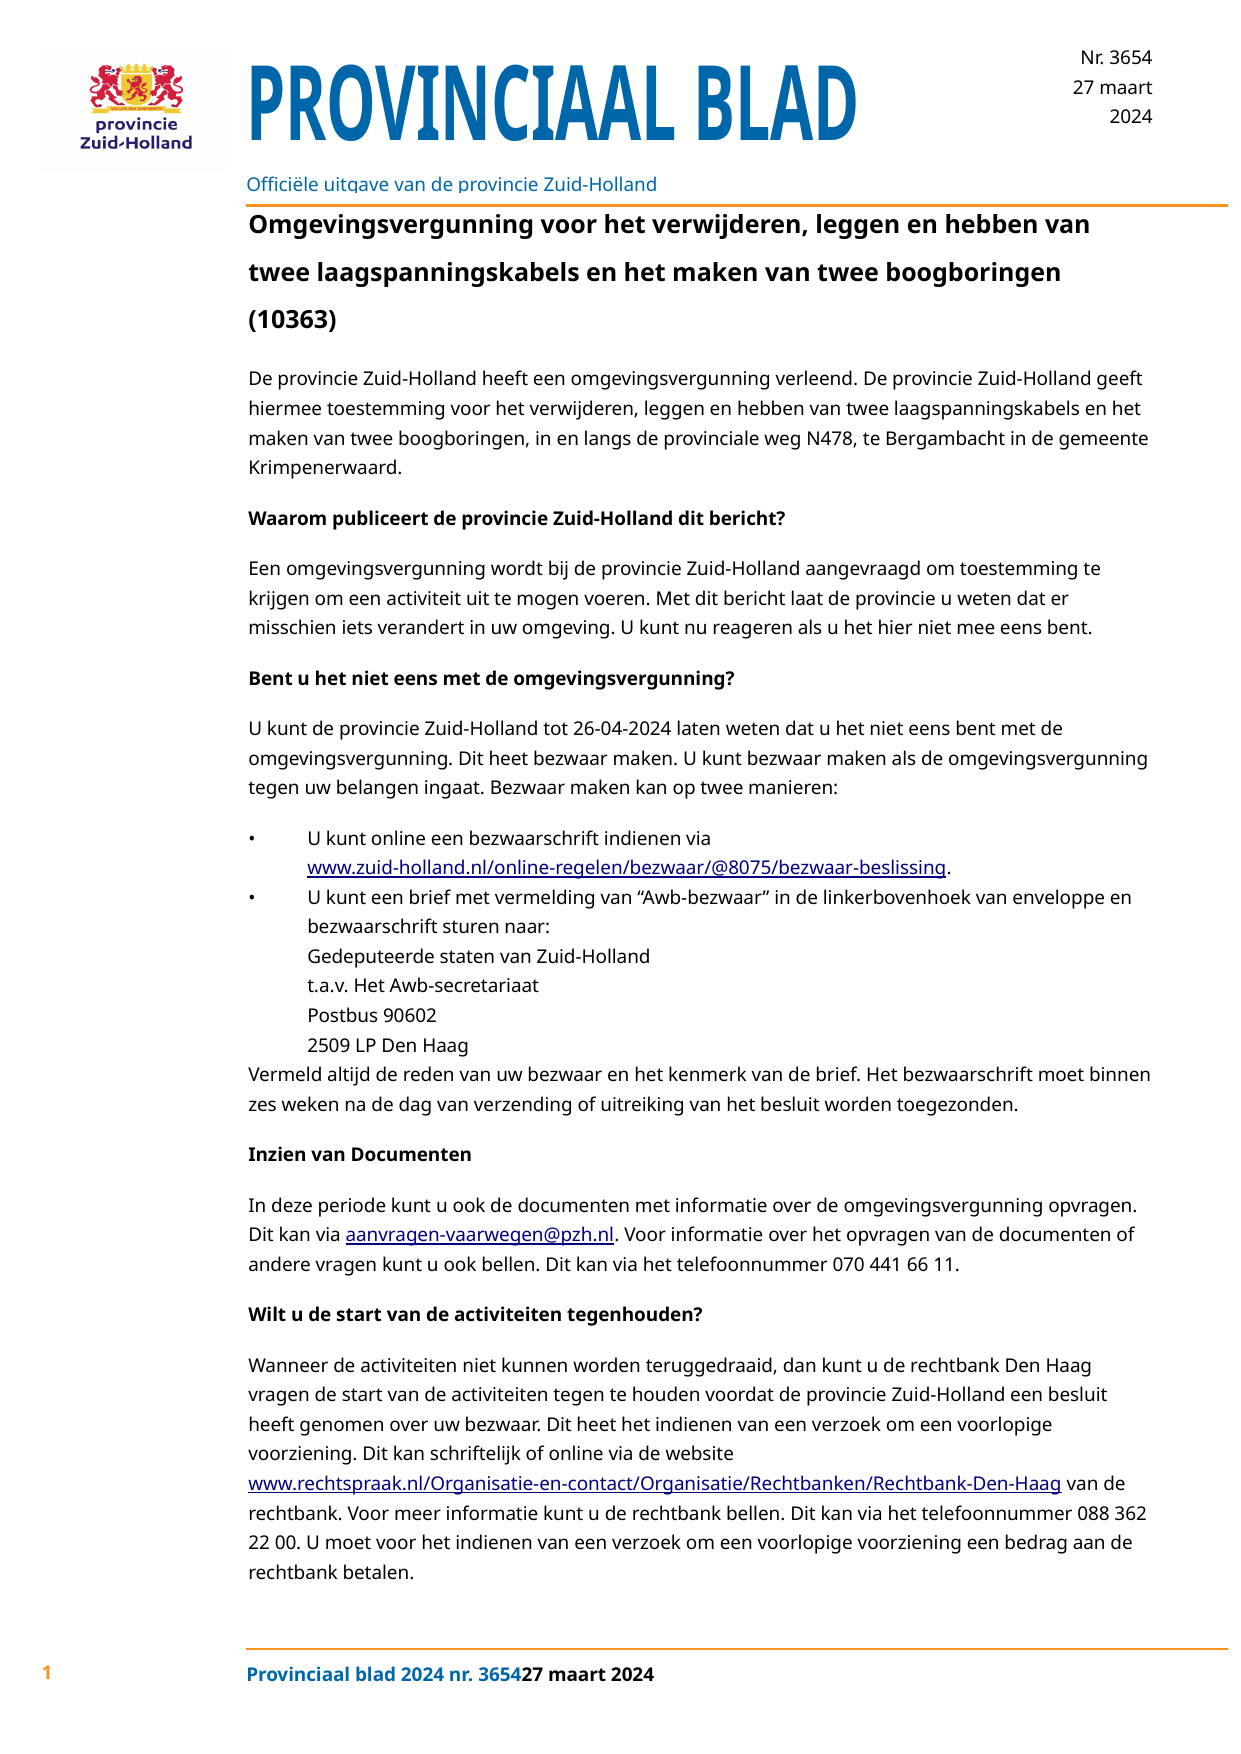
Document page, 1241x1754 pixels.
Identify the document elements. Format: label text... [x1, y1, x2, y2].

list 2509 LP Den Haag [248, 1032, 1152, 1057]
text Bent u het niet eens met de omgevingsvergunning? [248, 665, 1152, 690]
list Postbus 90602 [248, 1002, 1152, 1028]
list U kunt een brief met vermelding van “Awb-bezwaar” in de linkerbovenhoek van enveloppe en bezwaarschrift sturen naar: [248, 884, 1152, 939]
text Een omgevingsvergunning wordt bij de provincie Zuid-Holland aangevraagd om toestemming te krijgen om een activiteit uit te mogen voeren. Met dit bericht laat de provincie u weten dat er misschien iets verandert in uw omgeving. U kunt nu reageren als u het hier niet mee eens bent. [248, 555, 1152, 640]
text De provincie Zuid-Holland heeft een omgevingsvergunning verleend. De provincie Zuid-Holland geeft hiermee toestemming voor het verwijderen, leggen en hebben van twee laagspanningskabels en het maken van twee boogboringen, in en langs de provinciale weg N478, te Bergambacht in de gemeente Krimpenerwaard. [248, 366, 1152, 480]
list t.a.v. Het Awb-secretariaat [248, 973, 1152, 998]
text Wilt u de start van de activiteiten tegenhouden? [248, 1301, 1152, 1327]
text Vermeld altijd de reden van uw bezwaar en het kenmerk van de brief. Het bezwaarschrift moet binnen zes weken na de dag van verzending of uitreiking van het besluit worden toegezonden. [248, 1061, 1152, 1117]
text Wanneer de activiteiten niet kunnen worden teruggedraaid, dan kunt u de rechtbank Den Haag vragen de start van de activiteiten tegen te houden voordat de provincie Zuid-Holland een besluit heeft genomen over uw bezwaar. Dit heet het indienen van een verzoek om een voorlopige voorziening. Dit kan schriftelijk of online via de website www.rechtspraak.nl/Organisatie-en-contact/Organisatie/Rechtbanken/Rechtbank-Den-Haag van de rechtbank. Voor meer informatie kunt u de rechtbank bellen. Dit kan via het telefoonnummer 088 362 22 00. U moet voor het indienen van een verzoek om een voorlopige voorziening een bedrag aan de rechtbank betalen. [248, 1352, 1152, 1584]
list Gedeputeerde staten van Zuid-Holland [248, 943, 1152, 969]
text Inzien van Documenten [248, 1141, 1152, 1167]
text In deze periode kunt u ook de documenten met informatie over de omgevingsvergunning opvragen. Dit kan via aanvragen-vaarwegen@pzh.nl. Voor informatie over het opvragen van de documenten of andere vragen kunt u ook bellen. Dit kan via het telefoonnummer 070 441 66 11. [248, 1192, 1152, 1277]
text Waarom publiceert de provincie Zuid-Holland dit bericht? [248, 505, 1152, 530]
text U kunt de provincie Zuid-Holland tot 26-04-2024 laten weten dat u het niet eens bent met de omgevingsvergunning. Dit heet bezwaar maken. U kunt bezwaar maken als de omgevingsvergunning tegen uw belangen ingaat. Bezwaar maken kan op twee manieren: [248, 715, 1152, 800]
list U kunt online een bezwaarschrift indienen via www.zuid-holland.nl/online-regelen/bezwaar/@8075/bezwaar-beslissing. [248, 825, 1152, 880]
text Omgevingsvergunning voor het verwijderen, leggen en hebben van twee laagspanningskabels en het maken van twee boogboringen (10363) [248, 207, 1152, 336]
picture [41, 47, 231, 172]
